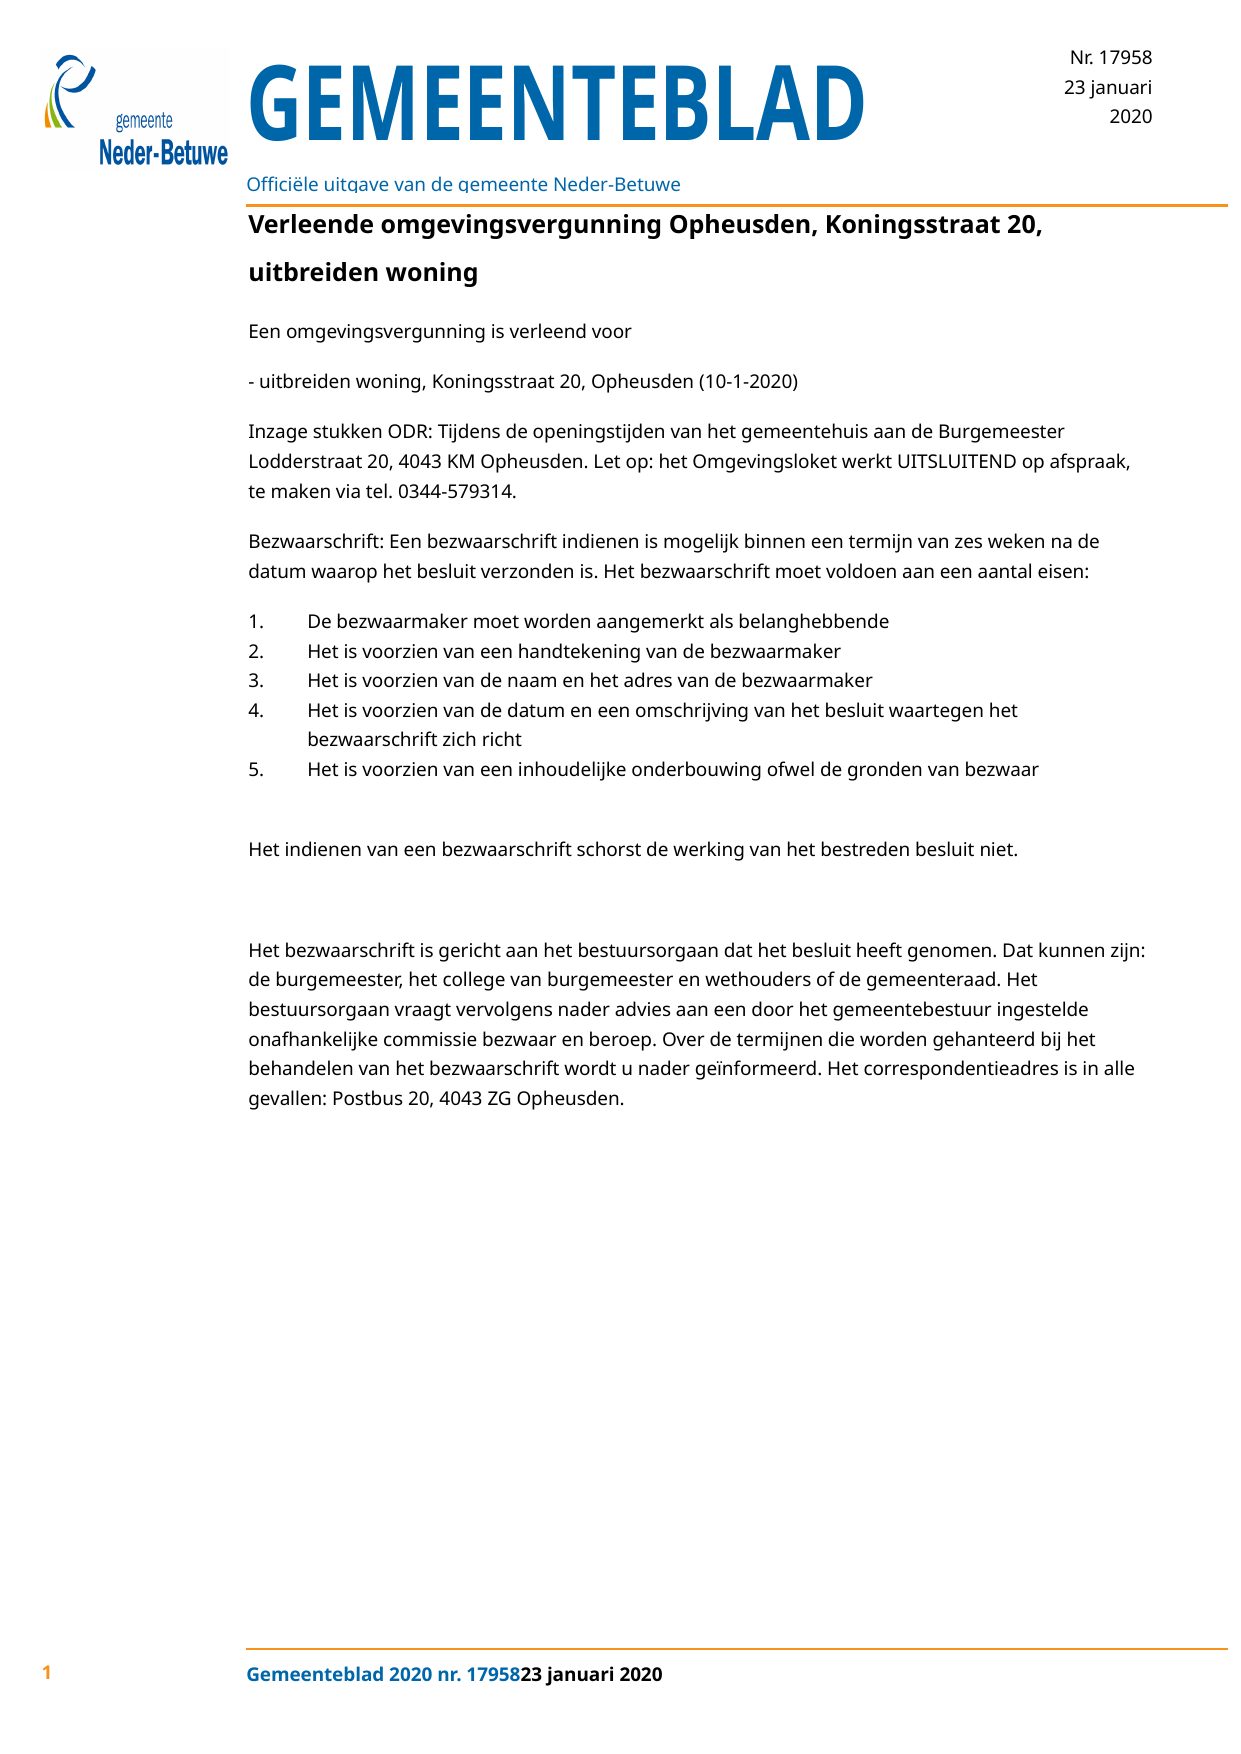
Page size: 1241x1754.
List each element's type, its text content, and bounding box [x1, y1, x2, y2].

text Bezwaarschrift: Een bezwaarschrift indienen is mogelijk binnen een termijn van zes weken na de datum waarop het besluit verzonden is. Het bezwaarschrift moet voldoen aan een aantal eisen: [248, 528, 1152, 584]
text Het bezwaarschrift is gericht aan het bestuursorgaan dat het besluit heeft genomen. Dat kunnen zijn: de burgemeester, het college van burgemeester en wethouders of de gemeenteraad. Het bestuursorgaan vraagt vervolgens nader advies aan een door het gemeentebestuur ingestelde onafhankelijke commissie bezwaar en beroep. Over de termijnen die worden gehanteerd bij het behandelen van het bezwaarschrift wordt u nader geïnformeerd. Het correspondentieadres is in alle gevallen: Postbus 20, 4043 ZG Opheusden. [248, 937, 1152, 1111]
text Een omgevingsvergunning is verleend voor [248, 318, 1152, 344]
text Verleende omgevingsvergunning Opheusden, Koningsstraat 20, uitbreiden woning [248, 207, 1152, 288]
text Inzage stukken ODR: Tijdens de openingstijden van het gemeentehuis aan de Burgemeester Lodderstraat 20, 4043 KM Opheusden. Let op: het Omgevingsloket werkt UITSLUITEND op afspraak, te maken via tel. 0344-579314. [248, 419, 1152, 504]
text - uitbreiden woning, Koningsstraat 20, Opheusden (10-1-2020) [248, 368, 1152, 394]
picture [41, 47, 231, 172]
text Het indienen van een bezwaarschrift schorst de werking van het bestreden besluit niet. [248, 836, 1152, 862]
list Het is voorzien van de datum en een omschrijving van het besluit waartegen het bezwaarschrift zich richt [248, 697, 1152, 752]
list Het is voorzien van een handtekening van de bezwaarmaker [248, 638, 1152, 664]
list Het is voorzien van een inhoudelijke onderbouwing ofwel de gronden van bezwaar [248, 756, 1152, 782]
list De bezwaarmaker moet worden aangemerkt als belanghebbende [248, 608, 1152, 634]
list Het is voorzien van de naam en het adres van de bezwaarmaker [248, 667, 1152, 693]
